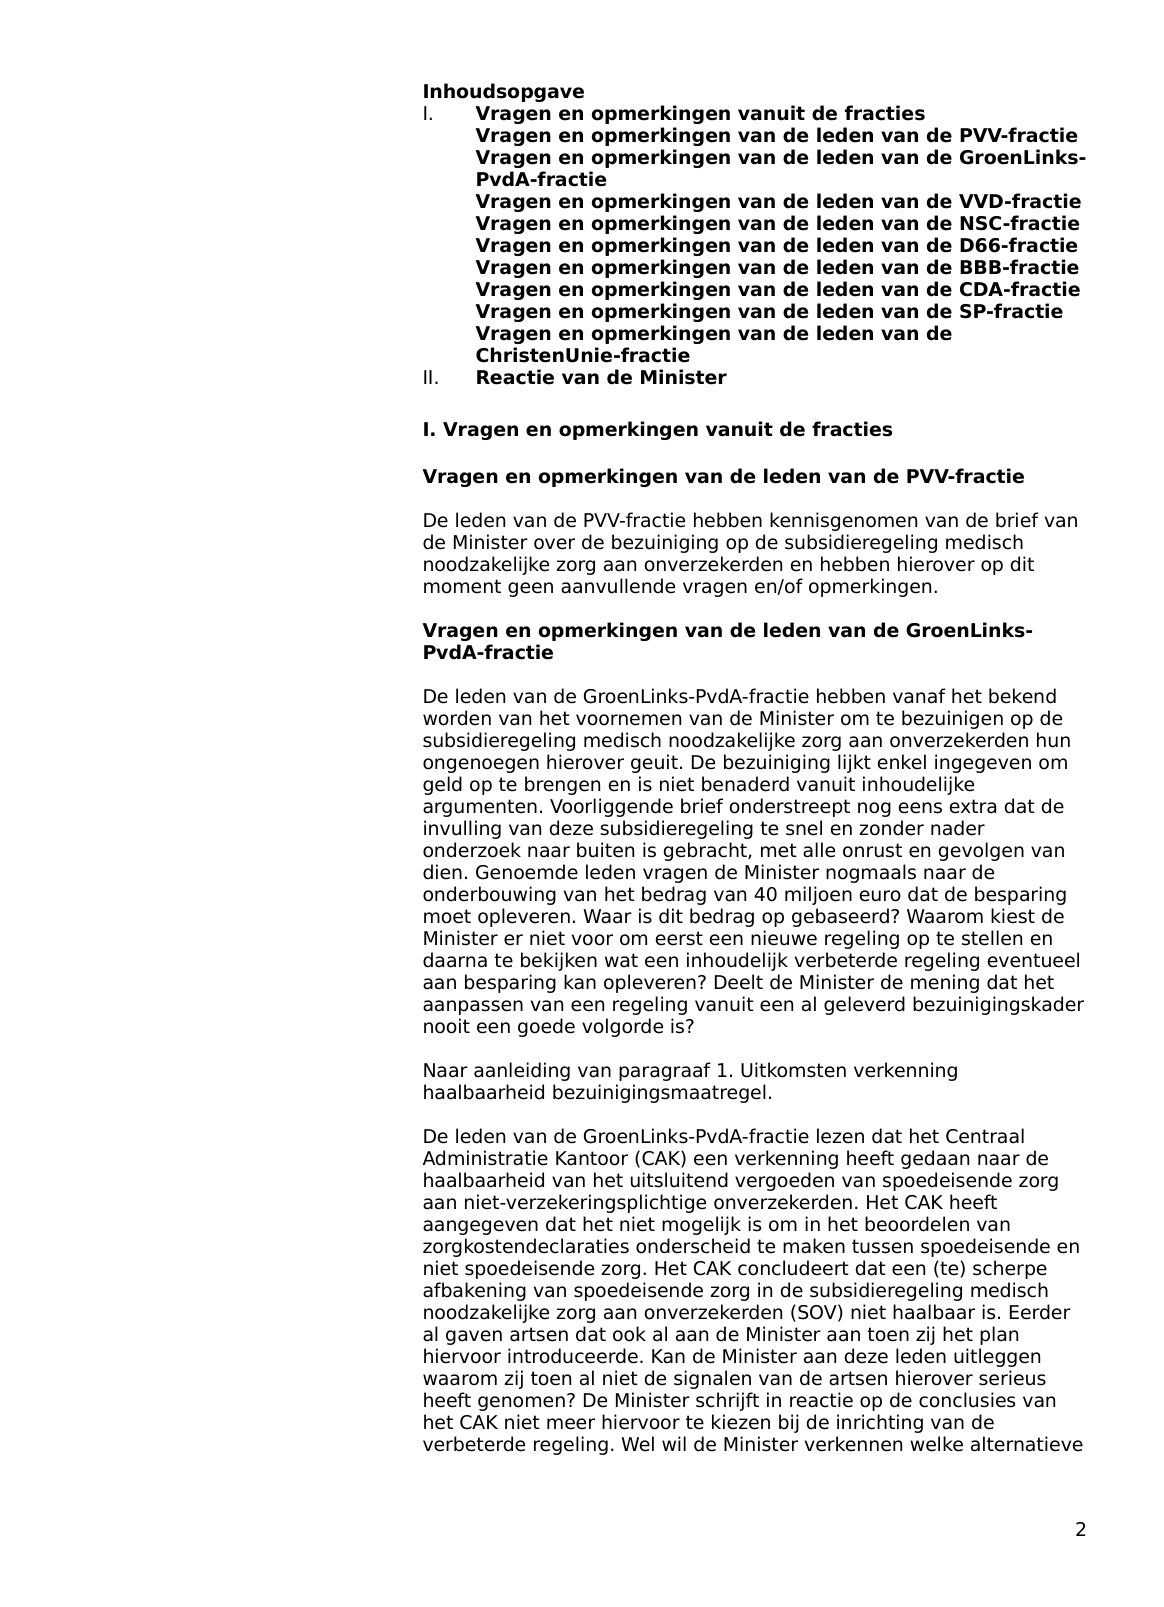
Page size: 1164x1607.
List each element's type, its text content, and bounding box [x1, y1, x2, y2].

subtitle Vragen en opmerkingen van de leden van de GroenLinks-PvdA-fractie [422, 620, 1087, 664]
text De leden van de PVV-fractie hebben kennisgenomen van de brief van de Minister over de bezuiniging op de subsidieregeling medisch noodzakelijke zorg aan onverzekerden en hebben hierover op dit moment geen aanvullende vragen en/of opmerkingen. [422, 510, 1087, 598]
subtitle Inhoudsopgave [422, 81, 1087, 103]
text Vragen en opmerkingen van de leden van de NSC-fractie [475, 213, 1087, 235]
text Vragen en opmerkingen van de leden van de ChristenUnie-fractie [475, 323, 1087, 367]
text Vragen en opmerkingen van de leden van de GroenLinks-PvdA-fractie [475, 147, 1087, 191]
subtitle Naar aanleiding van paragraaf 1. Uitkomsten verkenning haalbaarheid bezuinigingsmaatregel. [422, 1060, 1087, 1104]
text Vragen en opmerkingen van de leden van de SP-fractie [475, 301, 1087, 323]
text II. Reactie van de Minister [422, 367, 1087, 389]
text De leden van de GroenLinks-PvdA-fractie hebben vanaf het bekend worden van het voornemen van de Minister om te bezuinigen op de subsidieregeling medisch noodzakelijke zorg aan onverzekerden hun ongenoegen hierover geuit. De bezuiniging lijkt enkel ingegeven om geld op te brengen en is niet benaderd vanuit inhoudelijke argumenten. Voorliggende brief onderstreept nog eens extra dat de invulling van deze subsidieregeling te snel en zonder nader onderzoek naar buiten is gebracht, met alle onrust en gevolgen van dien. Genoemde leden vragen de Minister nogmaals naar de onderbouwing van het bedrag van 40 miljoen euro dat de besparing moet opleveren. Waar is dit bedrag op gebaseerd? Waarom kiest de Minister er niet voor om eerst een nieuwe regeling op te stellen en daarna te bekijken wat een inhoudelijk verbeterde regeling eventueel aan besparing kan opleveren? Deelt de Minister de mening dat het aanpassen van een regeling vanuit een al geleverd bezuinigingskader nooit een goede volgorde is? [422, 686, 1087, 1038]
text Vragen en opmerkingen van de leden van de CDA-fractie [475, 279, 1087, 301]
subtitle Vragen en opmerkingen van de leden van de PVV-fractie [422, 466, 1087, 488]
text Vragen en opmerkingen van de leden van de D66-fractie [475, 235, 1087, 257]
text Vragen en opmerkingen van de leden van de VVD-fractie [475, 191, 1087, 213]
text De leden van de GroenLinks-PvdA-fractie lezen dat het Centraal Administratie Kantoor (CAK) een verkenning heeft gedaan naar de haalbaarheid van het uitsluitend vergoeden van spoedeisende zorg aan niet-verzekeringsplichtige onverzekerden. Het CAK heeft aangegeven dat het niet mogelijk is om in het beoordelen van zorgkostendeclaraties onderscheid te maken tussen spoedeisende en niet spoedeisende zorg. Het CAK concludeert dat een (te) scherpe afbakening van spoedeisende zorg in de subsidieregeling medisch noodzakelijke zorg aan onverzekerden (SOV) niet haalbaar is. Eerder al gaven artsen dat ook al aan de Minister aan toen zij het plan hiervoor introduceerde. Kan de Minister aan deze leden uitleggen waarom zij toen al niet de signalen van de artsen hierover serieus heeft genomen? De Minister schrijft in reactie op de conclusies van het CAK niet meer hiervoor te kiezen bij de inrichting van de verbeterde regeling. Wel wil de Minister verkennen welke alternatieve [422, 1126, 1087, 1456]
text Vragen en opmerkingen van de leden van de PVV-fractie [475, 125, 1087, 147]
text Vragen en opmerkingen van de leden van de BBB-fractie [475, 257, 1087, 279]
subtitle I. Vragen en opmerkingen vanuit de fracties [422, 419, 1087, 441]
text I. Vragen en opmerkingen vanuit de fracties [422, 103, 1087, 125]
